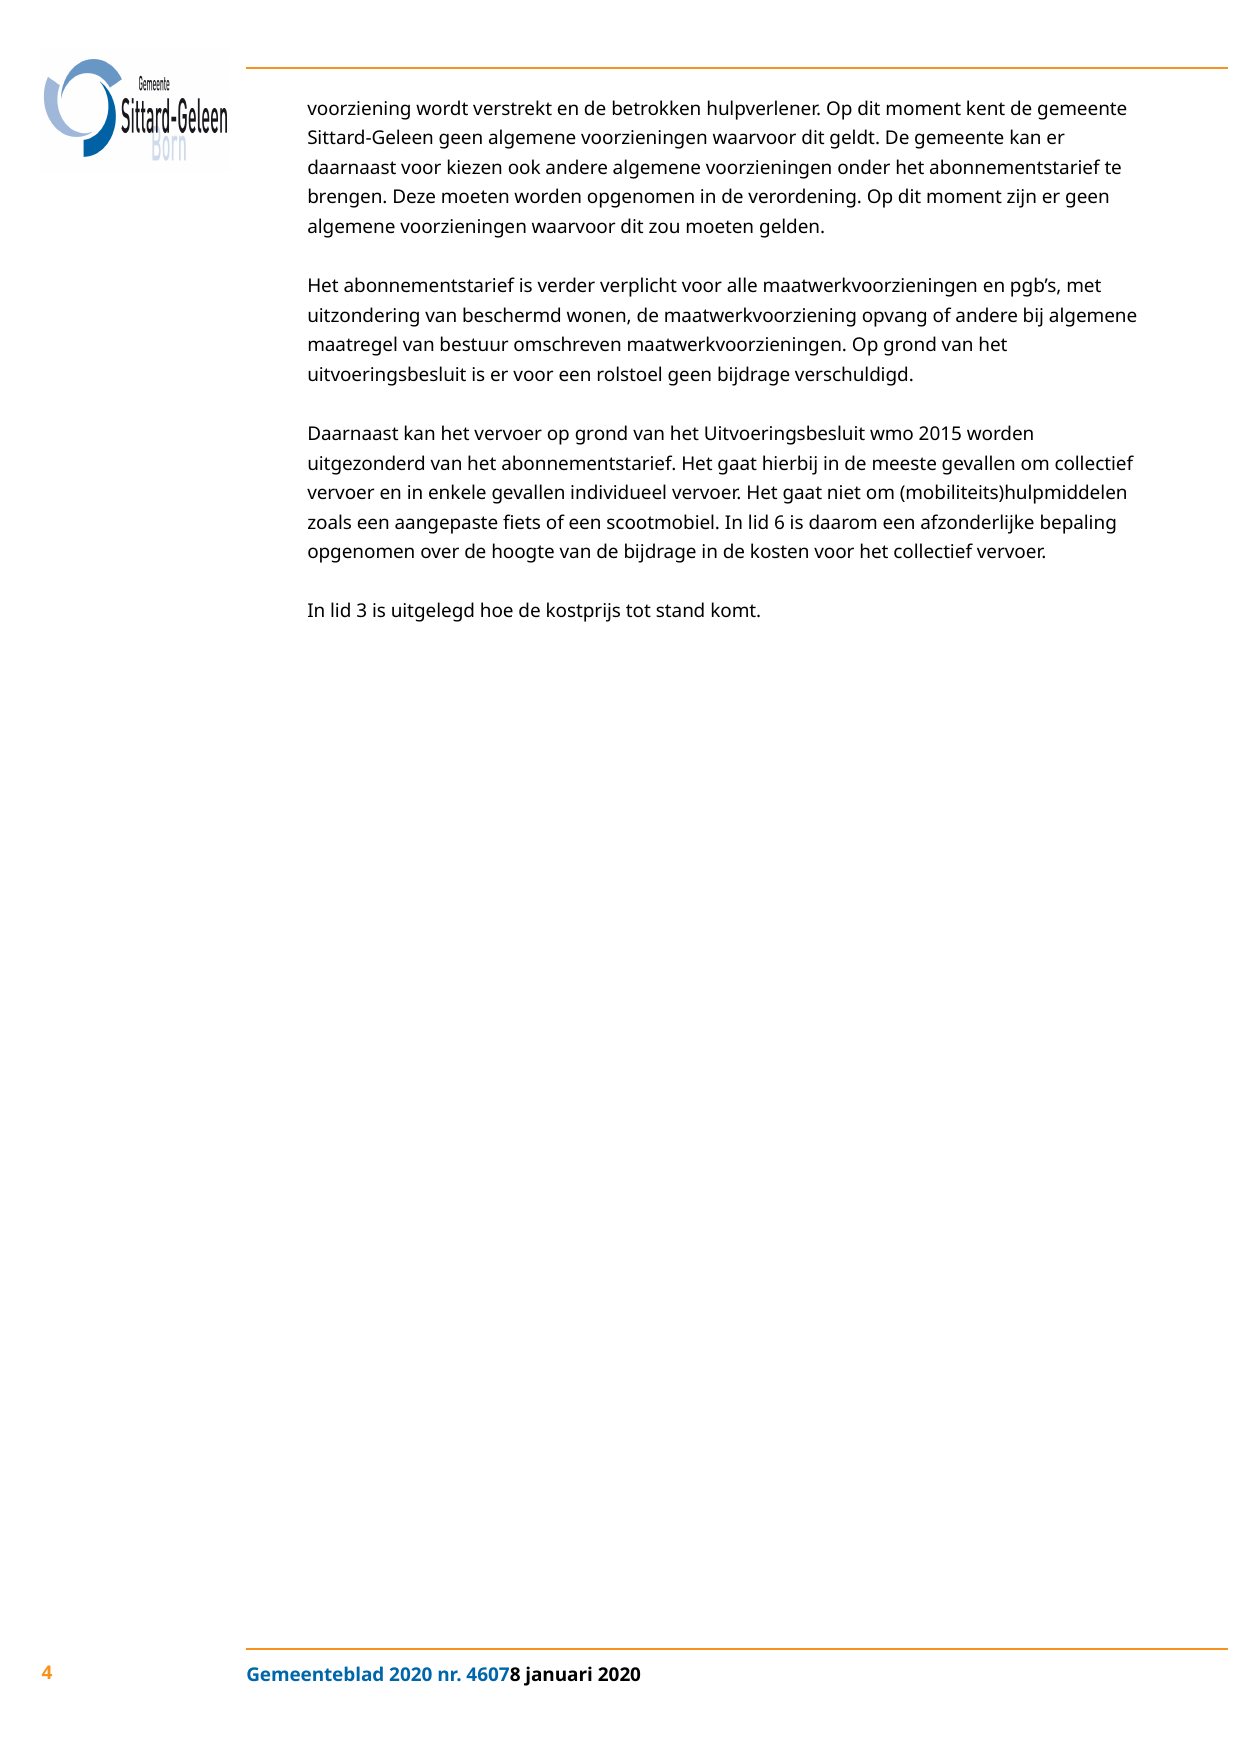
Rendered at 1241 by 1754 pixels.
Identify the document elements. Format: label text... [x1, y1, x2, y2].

list In lid 3 is uitgelegd hoe de kostprijs tot stand komt. [248, 598, 1152, 623]
list voorziening wordt verstrekt en de betrokken hulpverlener. Op dit moment kent de gemeente Sittard-Geleen geen algemene voorzieningen waarvoor dit geldt. De gemeente kan er daarnaast voor kiezen ook andere algemene voorzieningen onder het abonnementstarief te brengen. Deze moeten worden opgenomen in de verordening. Op dit moment zijn er geen algemene voorzieningen waarvoor dit zou moeten gelden. [248, 95, 1152, 239]
list Het abonnementstarief is verder verplicht voor alle maatwerkvoorzieningen en pgb’s, met uitzondering van beschermd wonen, de maatwerkvoorziening opvang of andere bij algemene maatregel van bestuur omschreven maatwerkvoorzieningen. Op grond van het uitvoeringsbesluit is er voor een rolstoel geen bijdrage verschuldigd. [248, 272, 1152, 387]
picture [41, 47, 231, 172]
list Daarnaast kan het vervoer op grond van het Uitvoeringsbesluit wmo 2015 worden uitgezonderd van het abonnementstarief. Het gaat hierbij in de meeste gevallen om collectief vervoer en in enkele gevallen individueel vervoer. Het gaat niet om (mobiliteits)hulpmiddelen zoals een aangepaste fiets of een scootmobiel. In lid 6 is daarom een afzonderlijke bepaling opgenomen over de hoogte van de bijdrage in de kosten voor het collectief vervoer. [248, 420, 1152, 564]
